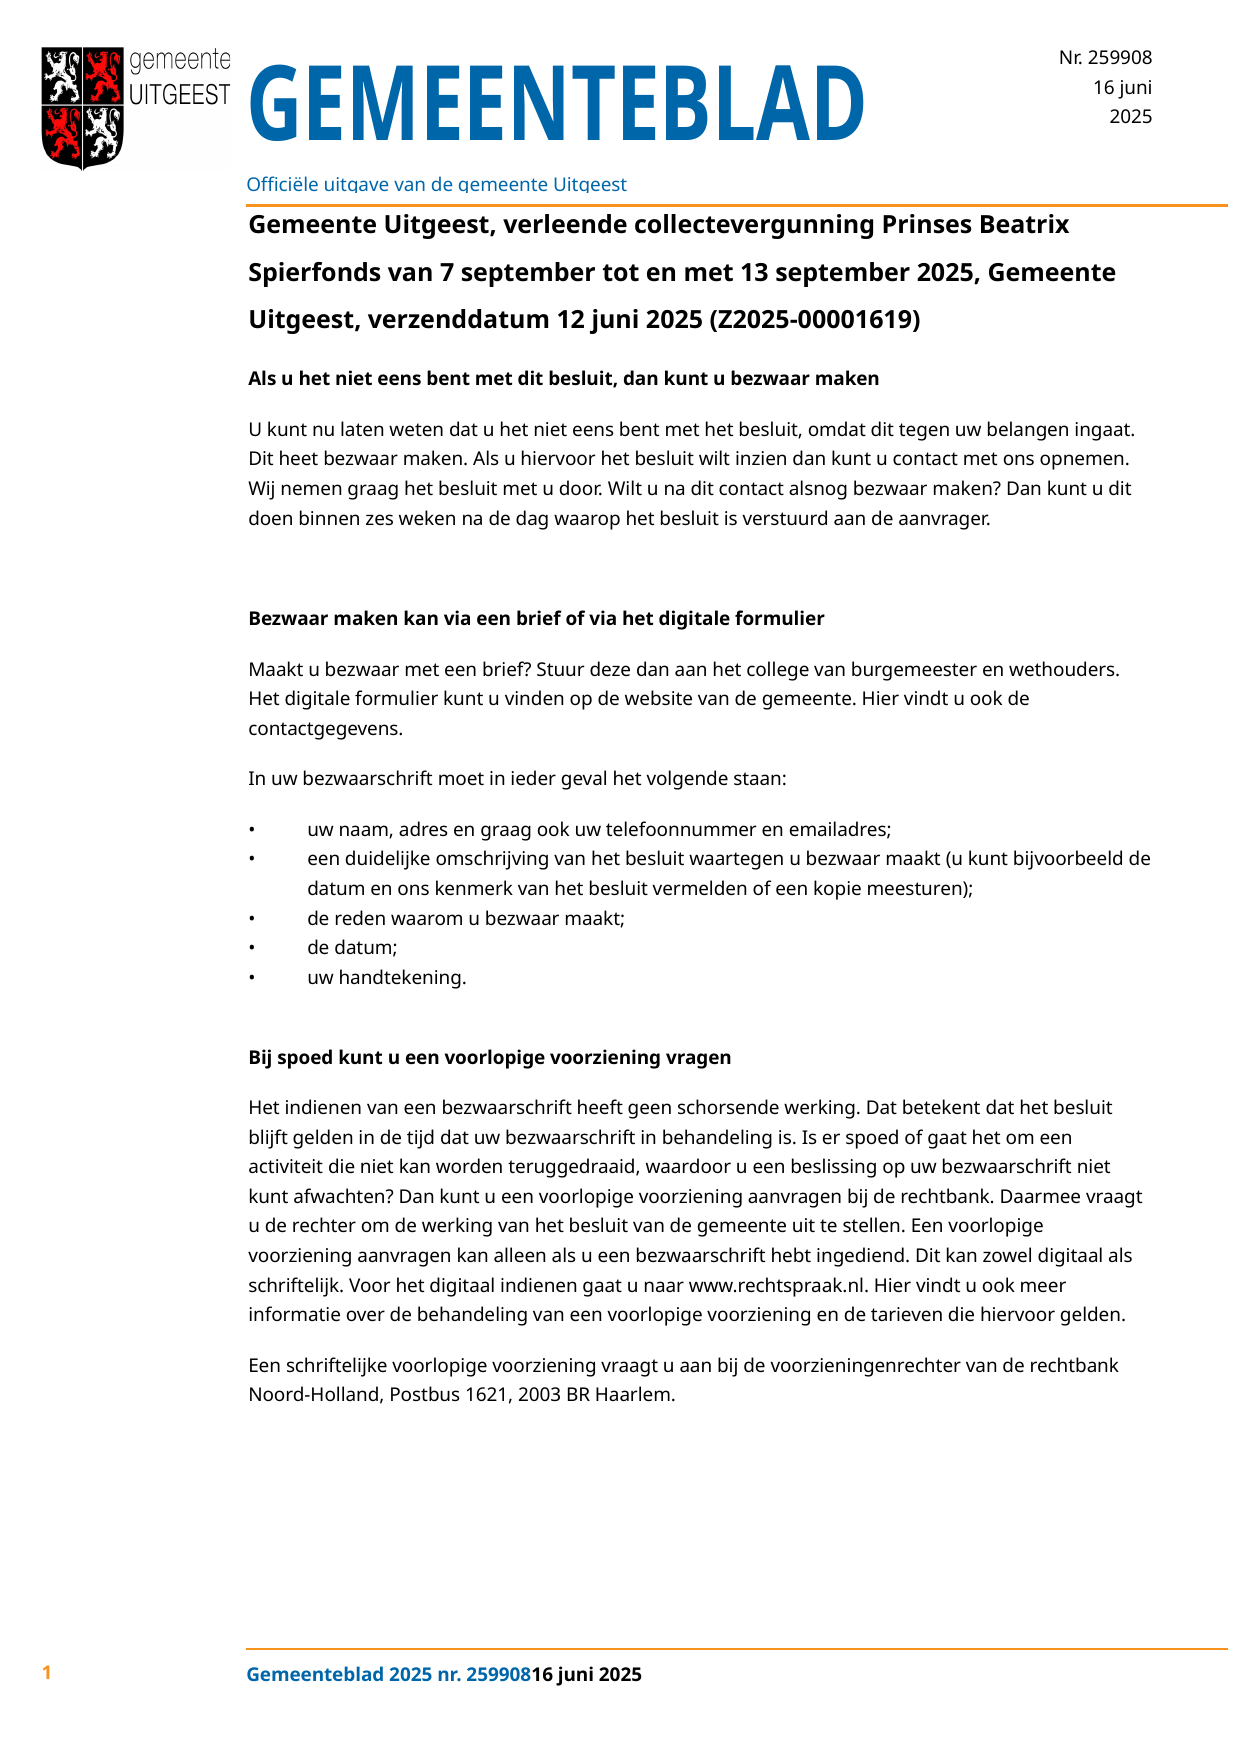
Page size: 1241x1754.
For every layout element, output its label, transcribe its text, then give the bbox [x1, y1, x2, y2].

text Het indienen van een bezwaarschrift heeft geen schorsende werking. Dat betekent dat het besluit blijft gelden in de tijd dat uw bezwaarschrift in behandeling is. Is er spoed of gaat het om een activiteit die niet kan worden teruggedraaid, waardoor u een beslissing op uw bezwaarschrift niet kunt afwachten? Dan kunt u een voorlopige voorziening aanvragen bij de rechtbank. Daarmee vraagt u de rechter om de werking van het besluit van de gemeente uit te stellen. Een voorlopige voorziening aanvragen kan alleen als u een bezwaarschrift hebt ingediend. Dit kan zowel digitaal als schriftelijk. Voor het digitaal indienen gaat u naar www.rechtspraak.nl. Hier vindt u ook meer informatie over de behandeling van een voorlopige voorziening en de tarieven die hiervoor gelden. [248, 1094, 1152, 1327]
text Maakt u bezwaar met een brief? Stuur deze dan aan het college van burgemeester en wethouders. Het digitale formulier kunt u vinden op de website van de gemeente. Hier vindt u ook de contactgegevens. [248, 656, 1152, 741]
text Bij spoed kunt u een voorlopige voorziening vragen [248, 1044, 1152, 1069]
text Bezwaar maken kan via een brief of via het digitale formulier [248, 606, 1152, 631]
text In uw bezwaarschrift moet in ieder geval het volgende staan: [248, 766, 1152, 791]
text Als u het niet eens bent met dit besluit, dan kunt u bezwaar maken [248, 366, 1152, 391]
list de datum; [248, 934, 1152, 960]
list uw handtekening. [248, 964, 1152, 989]
text Gemeente Uitgeest, verleende collectevergunning Prinses Beatrix Spierfonds van 7 september tot en met 13 september 2025, Gemeente Uitgeest, verzenddatum 12 juni 2025 (Z2025-00001619) [248, 207, 1152, 336]
picture [41, 47, 231, 172]
text U kunt nu laten weten dat u het niet eens bent met het besluit, omdat dit tegen uw belangen ingaat. Dit heet bezwaar maken. Als u hiervoor het besluit wilt inzien dan kunt u contact met ons opnemen. Wij nemen graag het besluit met u door. Wilt u na dit contact alsnog bezwaar maken? Dan kunt u dit doen binnen zes weken na de dag waarop het besluit is verstuurd aan de aanvrager. [248, 416, 1152, 530]
list uw naam, adres en graag ook uw telefoonnummer en emailadres; [248, 816, 1152, 842]
list de reden waarom u bezwaar maakt; [248, 905, 1152, 930]
text Een schriftelijke voorlopige voorziening vraagt u aan bij de voorzieningenrechter van de rechtbank Noord-Holland, Postbus 1621, 2003 BR Haarlem. [248, 1352, 1152, 1407]
list een duidelijke omschrijving van het besluit waartegen u bezwaar maakt (u kunt bijvoorbeeld de datum en ons kenmerk van het besluit vermelden of een kopie meesturen); [248, 846, 1152, 901]
